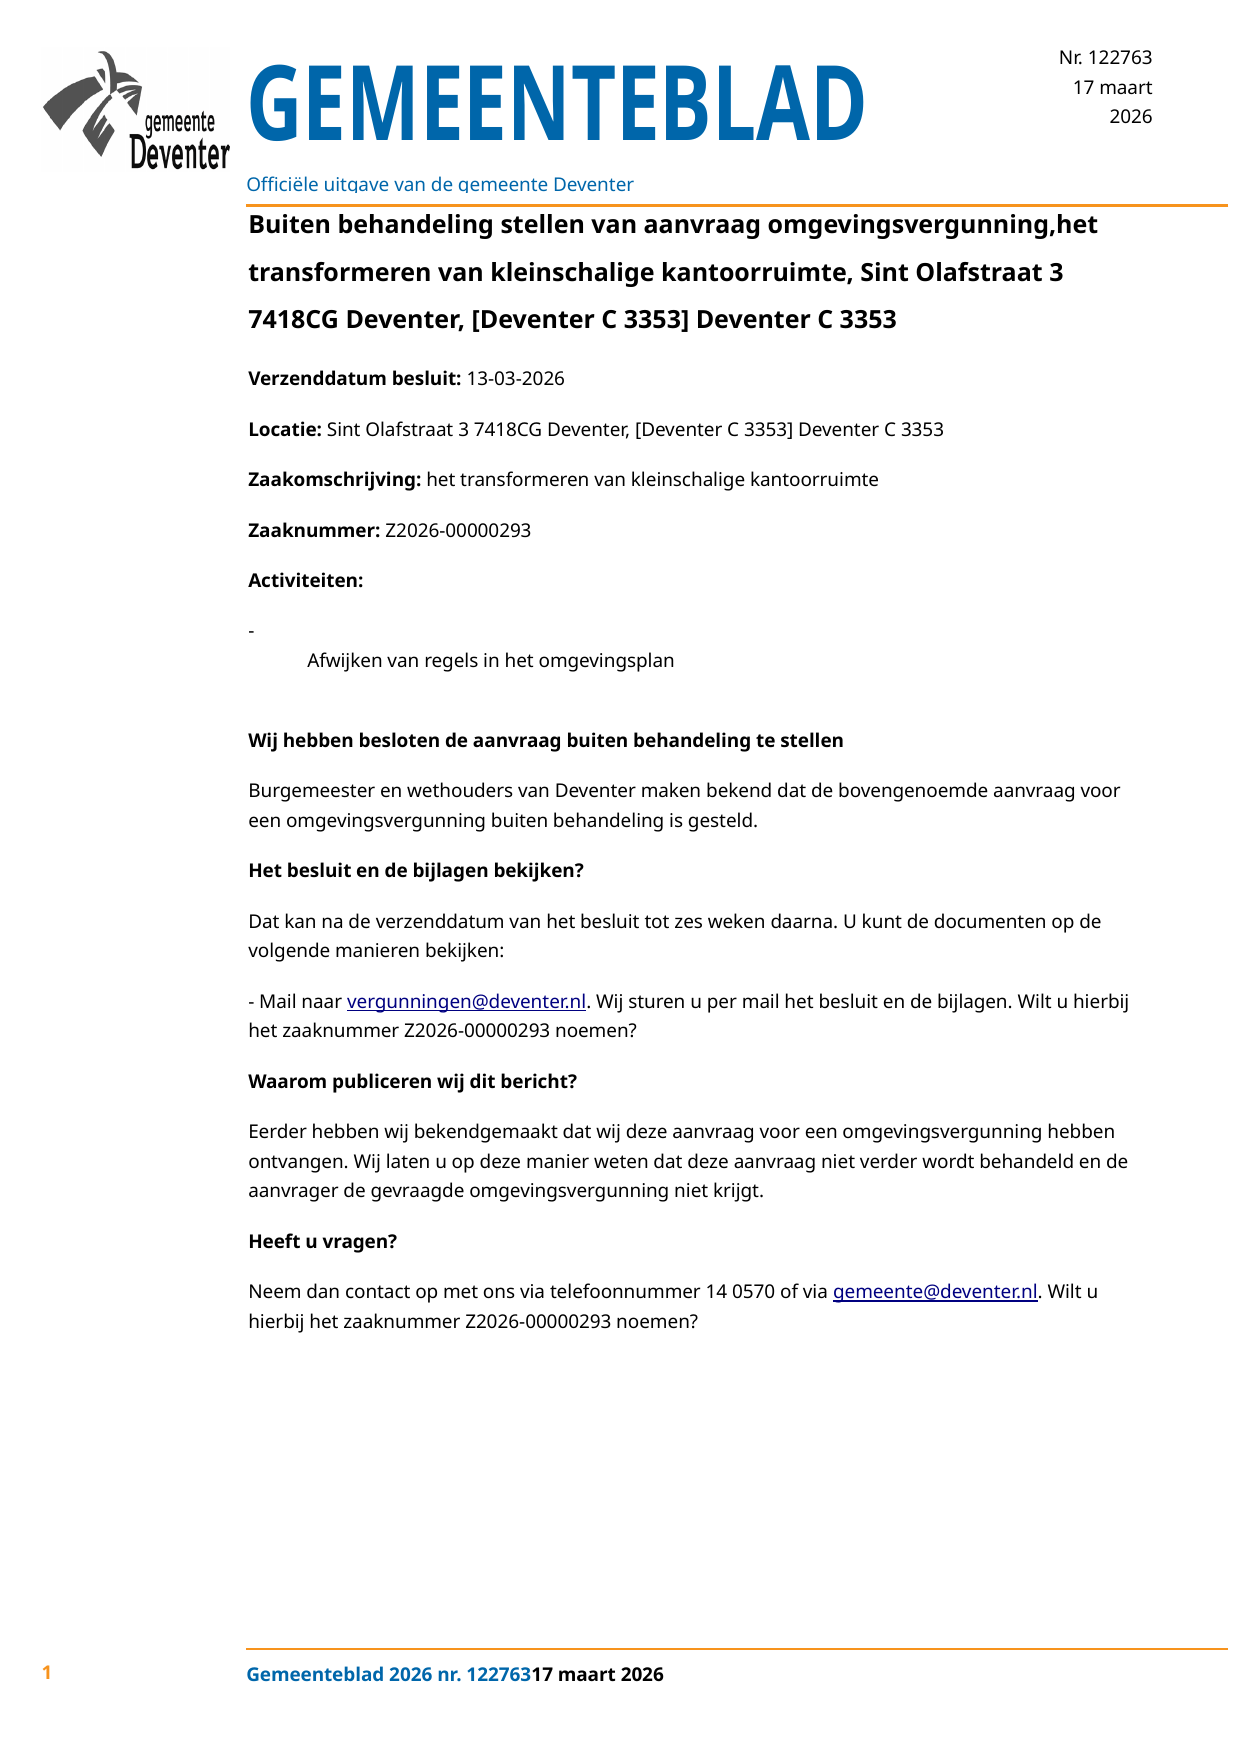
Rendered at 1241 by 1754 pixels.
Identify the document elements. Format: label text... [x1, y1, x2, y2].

text Burgemeester en wethouders van Deventer maken bekend dat de bovengenoemde aanvraag voor een omgevingsvergunning buiten behandeling is gesteld. [248, 778, 1152, 833]
text - Mail naar vergunningen@deventer.nl. Wij sturen u per mail het besluit en de bijlagen. Wilt u hierbij het zaaknummer Z2026-00000293 noemen? [248, 988, 1152, 1043]
text Activiteiten: [248, 567, 1152, 593]
list Afwijken van regels in het omgevingsplan [248, 647, 1152, 673]
text Locatie: Sint Olafstraat 3 7418CG Deventer, [Deventer C 3353] Deventer C 3353 [248, 416, 1152, 442]
text Neem dan contact op met ons via telefoonnummer 14 0570 of via gemeente@deventer.nl. Wilt u hierbij het zaaknummer Z2026-00000293 noemen? [248, 1278, 1152, 1334]
text Heeft u vragen? [248, 1228, 1152, 1254]
text Zaaknummer: Z2026-00000293 [248, 517, 1152, 542]
text Wij hebben besloten de aanvraag buiten behandeling te stellen [248, 727, 1152, 753]
text Dat kan na de verzenddatum van het besluit tot zes weken daarna. U kunt de documenten op de volgende manieren bekijken: [248, 908, 1152, 963]
text Zaakomschrijving: het transformeren van kleinschalige kantoorruimte [248, 466, 1152, 492]
text Eerder hebben wij bekendgemaakt dat wij deze aanvraag voor een omgevingsvergunning hebben ontvangen. Wij laten u op deze manier weten dat deze aanvraag niet verder wordt behandeld en de aanvrager de gevraagde omgevingsvergunning niet krijgt. [248, 1118, 1152, 1203]
text Verzenddatum besluit: 13-03-2026 [248, 366, 1152, 391]
text Buiten behandeling stellen van aanvraag omgevingsvergunning,het transformeren van kleinschalige kantoorruimte, Sint Olafstraat 3 7418CG Deventer, [Deventer C 3353] Deventer C 3353 [248, 207, 1152, 336]
text Waarom publiceren wij dit bericht? [248, 1068, 1152, 1094]
text Het besluit en de bijlagen bekijken? [248, 858, 1152, 883]
picture [41, 47, 231, 172]
